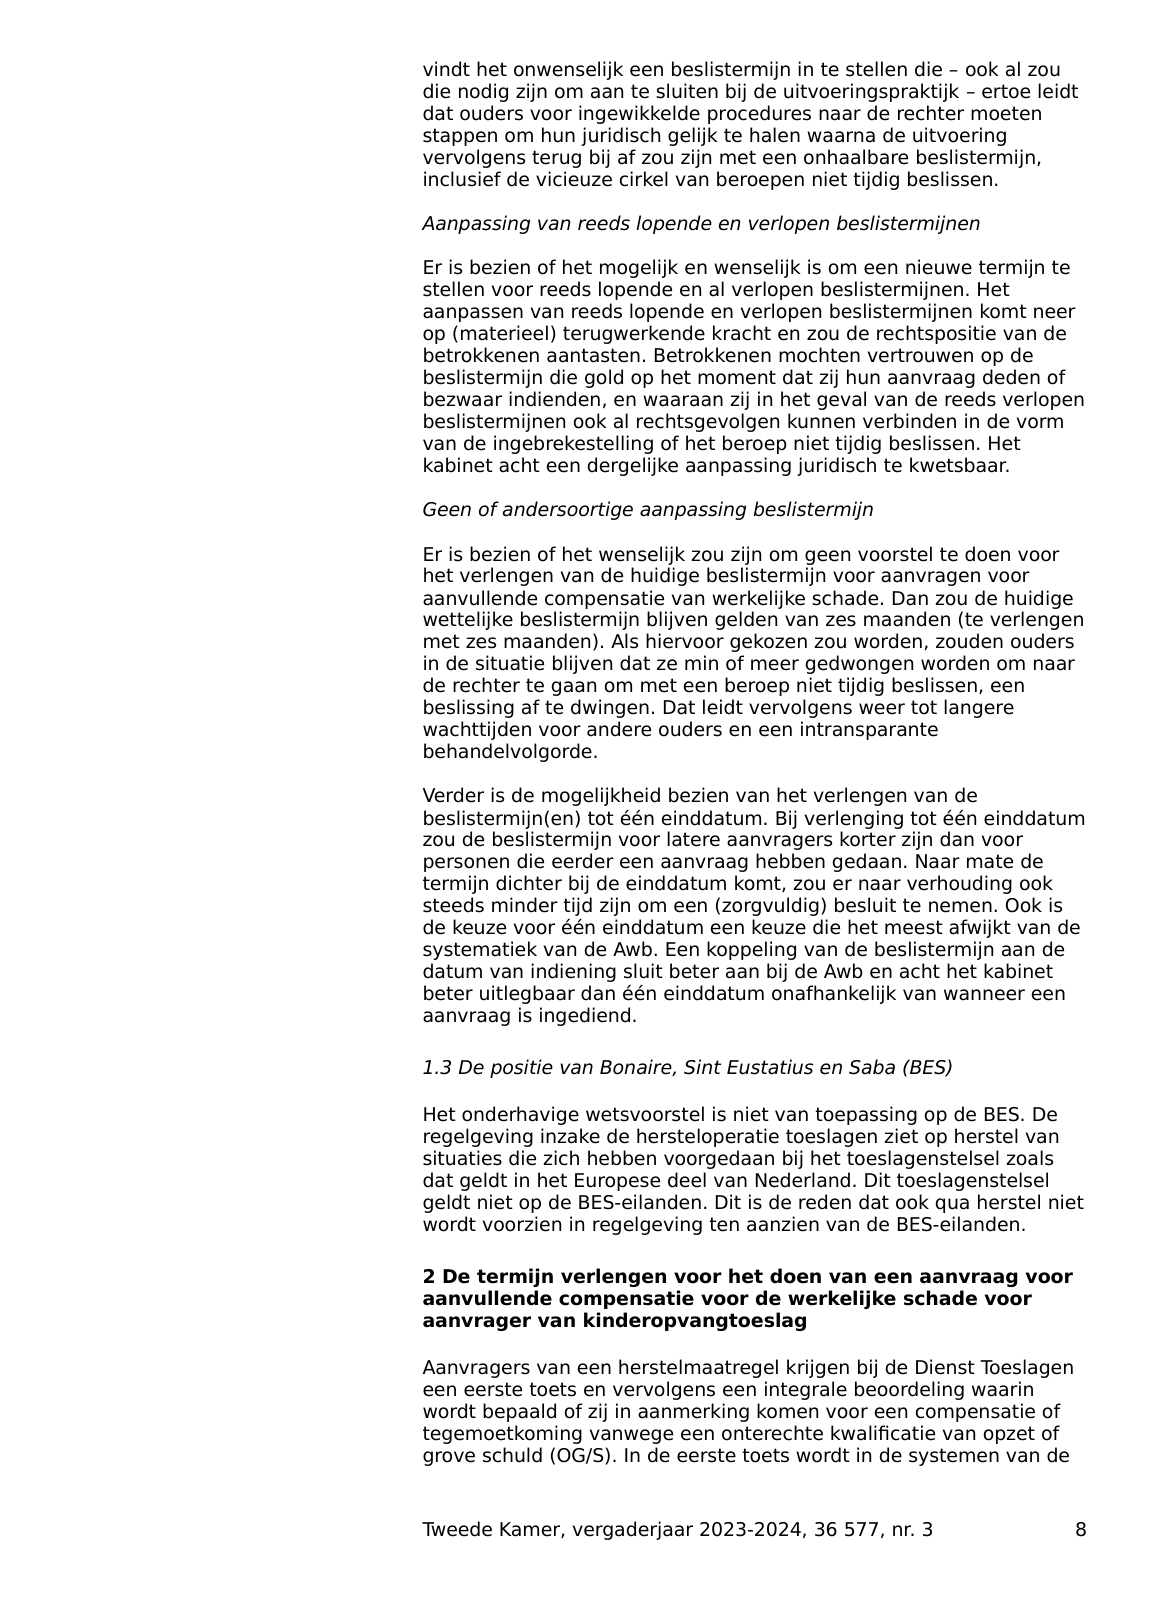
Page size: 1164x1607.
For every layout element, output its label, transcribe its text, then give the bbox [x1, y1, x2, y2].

text Het onderhavige wetsvoorstel is niet van toepassing op de BES. De regelgeving inzake de hersteloperatie toeslagen ziet op herstel van situaties die zich hebben voorgedaan bij het toeslagenstelsel zoals dat geldt in het Europese deel van Nederland. Dit toeslagenstelsel geldt niet op de BES-eilanden. Dit is de reden dat ook qua herstel niet wordt voorzien in regelgeving ten aanzien van de BES-eilanden. [422, 1104, 1087, 1236]
subtitle Geen of andersoortige aanpassing beslistermijn [422, 499, 1087, 521]
text Verder is de mogelijkheid bezien van het verlengen van de beslistermijn(en) tot één einddatum. Bij verlenging tot één einddatum zou de beslistermijn voor latere aanvragers korter zijn dan voor personen die eerder een aanvraag hebben gedaan. Naar mate de termijn dichter bij de einddatum komt, zou er naar verhouding ook steeds minder tijd zijn om een (zorgvuldig) besluit te nemen. Ook is de keuze voor één einddatum een keuze die het meest afwijkt van de systematiek van de Awb. Een koppeling van de beslistermijn aan de datum van indiening sluit beter aan bij de Awb en acht het kabinet beter uitlegbaar dan één einddatum onafhankelijk van wanneer een aanvraag is ingediend. [422, 785, 1087, 1027]
subtitle Aanpassing van reeds lopende en verlopen beslistermijnen [422, 213, 1087, 235]
text Er is bezien of het wenselijk zou zijn om geen voorstel te doen voor het verlengen van de huidige beslistermijn voor aanvragen voor aanvullende compensatie van werkelijke schade. Dan zou de huidige wettelijke beslistermijn blijven gelden van zes maanden (te verlengen met zes maanden). Als hiervoor gekozen zou worden, zouden ouders in de situatie blijven dat ze min of meer gedwongen worden om naar de rechter te gaan om met een beroep niet tijdig beslissen, een beslissing af te dwingen. Dat leidt vervolgens weer tot langere wachttijden voor andere ouders en een intransparante behandelvolgorde. [422, 543, 1087, 763]
text vindt het onwenselijk een beslistermijn in te stellen die – ook al zou die nodig zijn om aan te sluiten bij de uitvoeringspraktijk – ertoe leidt dat ouders voor ingewikkelde procedures naar de rechter moeten stappen om hun juridisch gelijk te halen waarna de uitvoering vervolgens terug bij af zou zijn met een onhaalbare beslistermijn, inclusief de vicieuze cirkel van beroepen niet tijdig beslissen. [422, 59, 1087, 191]
text Aanvragers van een herstelmaatregel krijgen bij de Dienst Toeslagen een eerste toets en vervolgens een integrale beoordeling waarin wordt bepaald of zij in aanmerking komen voor een compensatie of tegemoetkoming vanwege een onterechte kwalificatie van opzet of grove schuld (OG/S). In de eerste toets wordt in de systemen van de [422, 1357, 1087, 1467]
subtitle 2 De termijn verlengen voor het doen van een aanvraag voor aanvullende compensatie voor de werkelijke schade voor aanvrager van kinderopvangtoeslag [422, 1266, 1087, 1332]
subtitle 1.3 De positie van Bonaire, Sint Eustatius en Saba (BES) [422, 1057, 1087, 1079]
text Er is bezien of het mogelijk en wenselijk is om een nieuwe termijn te stellen voor reeds lopende en al verlopen beslistermijnen. Het aanpassen van reeds lopende en verlopen beslistermijnen komt neer op (materieel) terugwerkende kracht en zou de rechtspositie van de betrokkenen aantasten. Betrokkenen mochten vertrouwen op de beslistermijn die gold op het moment dat zij hun aanvraag deden of bezwaar indienden, en waaraan zij in het geval van de reeds verlopen beslistermijnen ook al rechtsgevolgen kunnen verbinden in de vorm van de ingebrekestelling of het beroep niet tijdig beslissen. Het kabinet acht een dergelijke aanpassing juridisch te kwetsbaar. [422, 257, 1087, 477]
